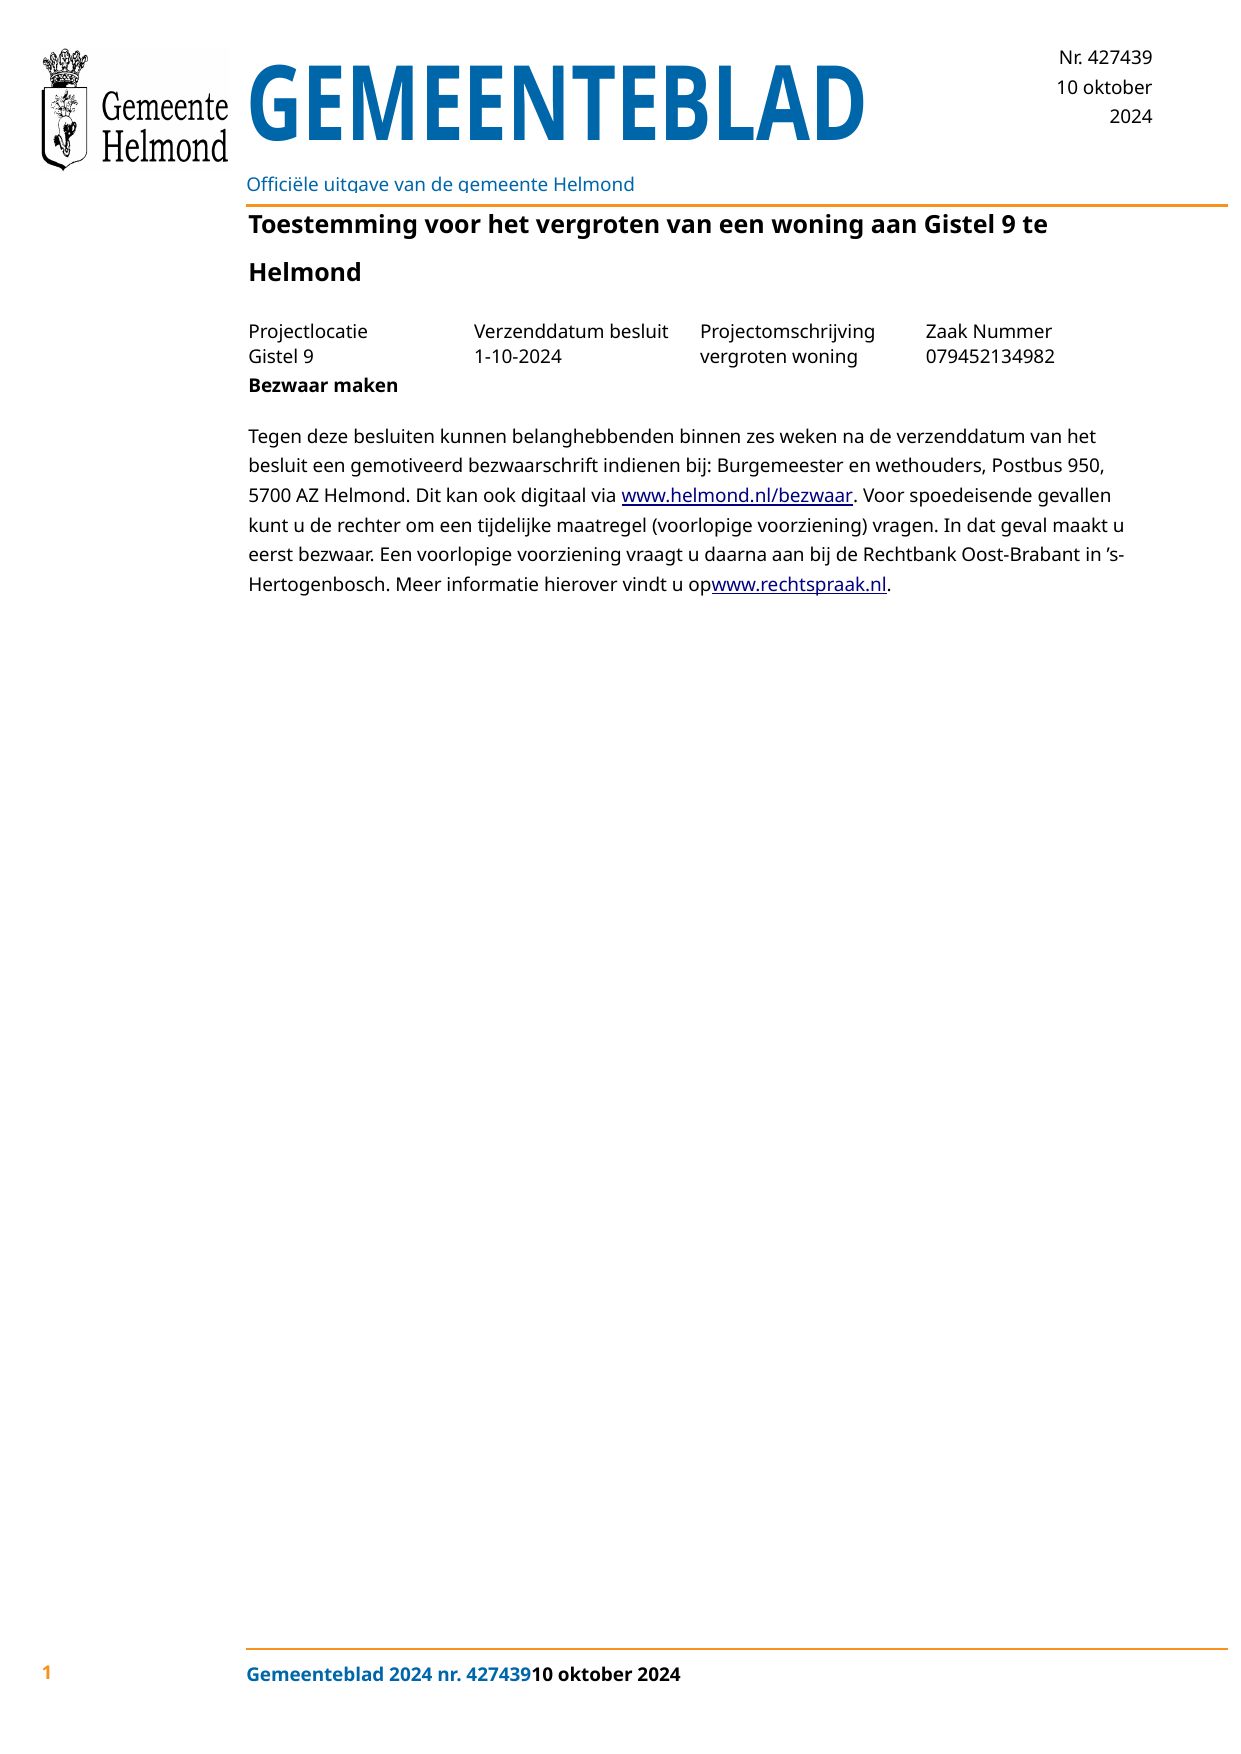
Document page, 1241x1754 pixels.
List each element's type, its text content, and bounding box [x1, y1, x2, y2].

table_cell 079452134982 [926, 344, 1152, 369]
text Toestemming voor het vergroten van een woning aan Gistel 9 te Helmond [248, 207, 1152, 288]
table_cell Gistel 9 [248, 344, 474, 369]
table_header Projectomschrijving [700, 318, 926, 344]
text Bezwaar maken [248, 373, 1152, 398]
table_header Zaak Nummer [926, 318, 1152, 344]
table_header Projectlocatie [248, 318, 474, 344]
table_cell 1-10-2024 [474, 344, 700, 369]
text Tegen deze besluiten kunnen belanghebbenden binnen zes weken na de verzenddatum van het besluit een gemotiveerd bezwaarschrift indienen bij: Burgemeester en wethouders, Postbus 950, 5700 AZ Helmond. Dit kan ook digitaal via www.helmond.nl/bezwaar. Voor spoedeisende gevallen kunt u de rechter om een tijdelijke maatregel (voorlopige voorziening) vragen. In dat geval maakt u eerst bezwaar. Een voorlopige voorziening vraagt u daarna aan bij de Rechtbank Oost-Brabant in ’s-Hertogenbosch. Meer informatie hierover vindt u opwww.rechtspraak.nl. [248, 423, 1152, 597]
picture [41, 47, 231, 172]
table_cell vergroten woning [700, 344, 926, 369]
table_header Verzenddatum besluit [474, 318, 700, 344]
